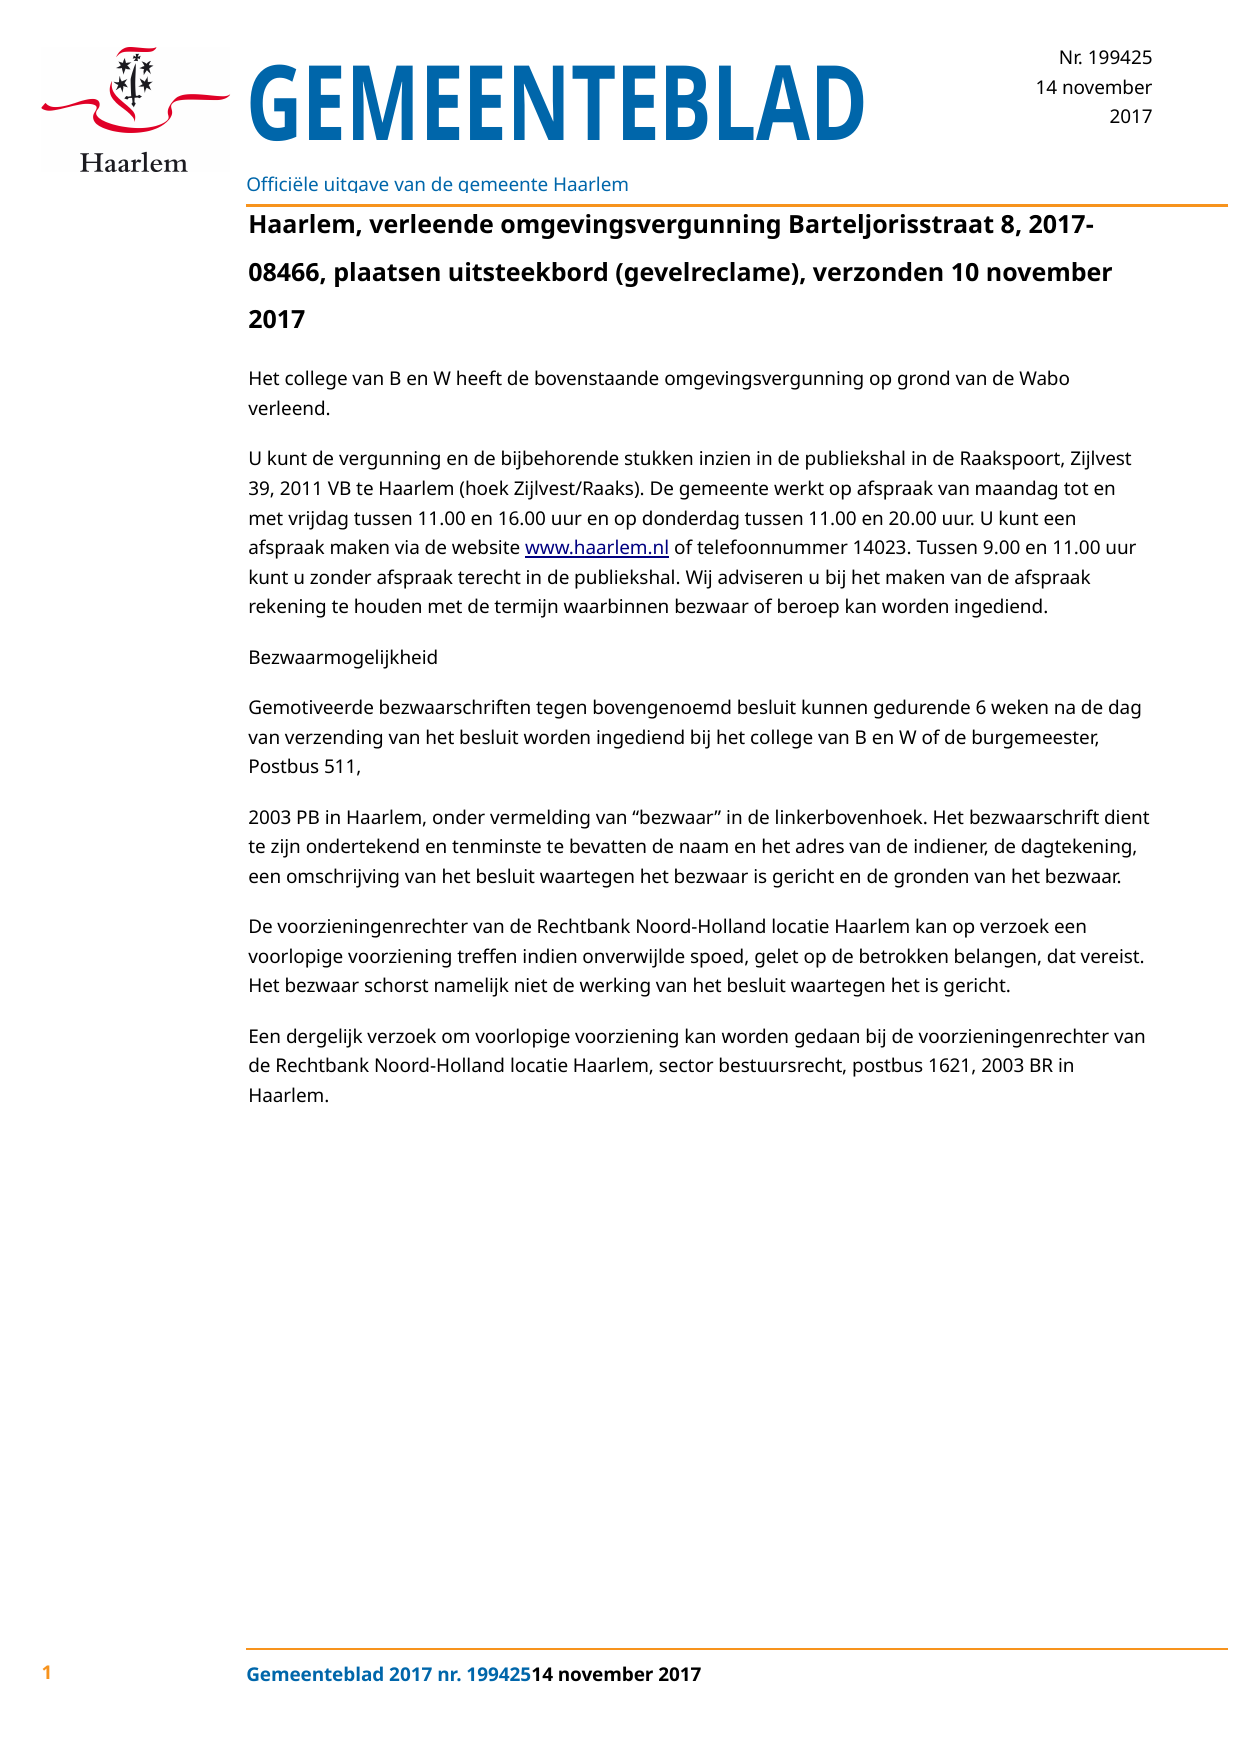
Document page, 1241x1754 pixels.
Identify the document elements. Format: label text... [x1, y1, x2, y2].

text De voorzieningenrechter van de Rechtbank Noord-Holland locatie Haarlem kan op verzoek een voorlopige voorziening treffen indien onverwijlde spoed, gelet op de betrokken belangen, dat vereist. Het bezwaar schorst namelijk niet de werking van het besluit waartegen het is gericht. [248, 913, 1152, 998]
text Een dergelijk verzoek om voorlopige voorziening kan worden gedaan bij de voorzieningenrechter van de Rechtbank Noord-Holland locatie Haarlem, sector bestuursrecht, postbus 1621, 2003 BR in Haarlem. [248, 1023, 1152, 1108]
text 2003 PB in Haarlem, onder vermelding van “bezwaar” in de linkerbovenhoek. Het bezwaarschrift dient te zijn ondertekend en tenminste te bevatten de naam en het adres van de indiener, de dagtekening, een omschrijving van het besluit waartegen het bezwaar is gericht en de gronden van het bezwaar. [248, 804, 1152, 889]
text Het college van B en W heeft de bovenstaande omgevingsvergunning op grond van de Wabo verleend. [248, 366, 1152, 421]
text Gemotiveerde bezwaarschriften tegen bovengenoemd besluit kunnen gedurende 6 weken na de dag van verzending van het besluit worden ingediend bij het college van B en W of de burgemeester, Postbus 511, [248, 694, 1152, 779]
text Bezwaarmogelijkheid [248, 644, 1152, 669]
picture [41, 47, 231, 172]
text U kunt de vergunning en de bijbehorende stukken inzien in de publiekshal in de Raakspoort, Zijlvest 39, 2011 VB te Haarlem (hoek Zijlvest/Raaks). De gemeente werkt op afspraak van maandag tot en met vrijdag tussen 11.00 en 16.00 uur en op donderdag tussen 11.00 en 20.00 uur. U kunt een afspraak maken via de website www.haarlem.nl of telefoonnummer 14023. Tussen 9.00 en 11.00 uur kunt u zonder afspraak terecht in de publiekshal. Wij adviseren u bij het maken van de afspraak rekening te houden met de termijn waarbinnen bezwaar of beroep kan worden ingediend. [248, 446, 1152, 619]
text Haarlem, verleende omgevingsvergunning Barteljorisstraat 8, 2017-08466, plaatsen uitsteekbord (gevelreclame), verzonden 10 november 2017 [248, 207, 1152, 336]
